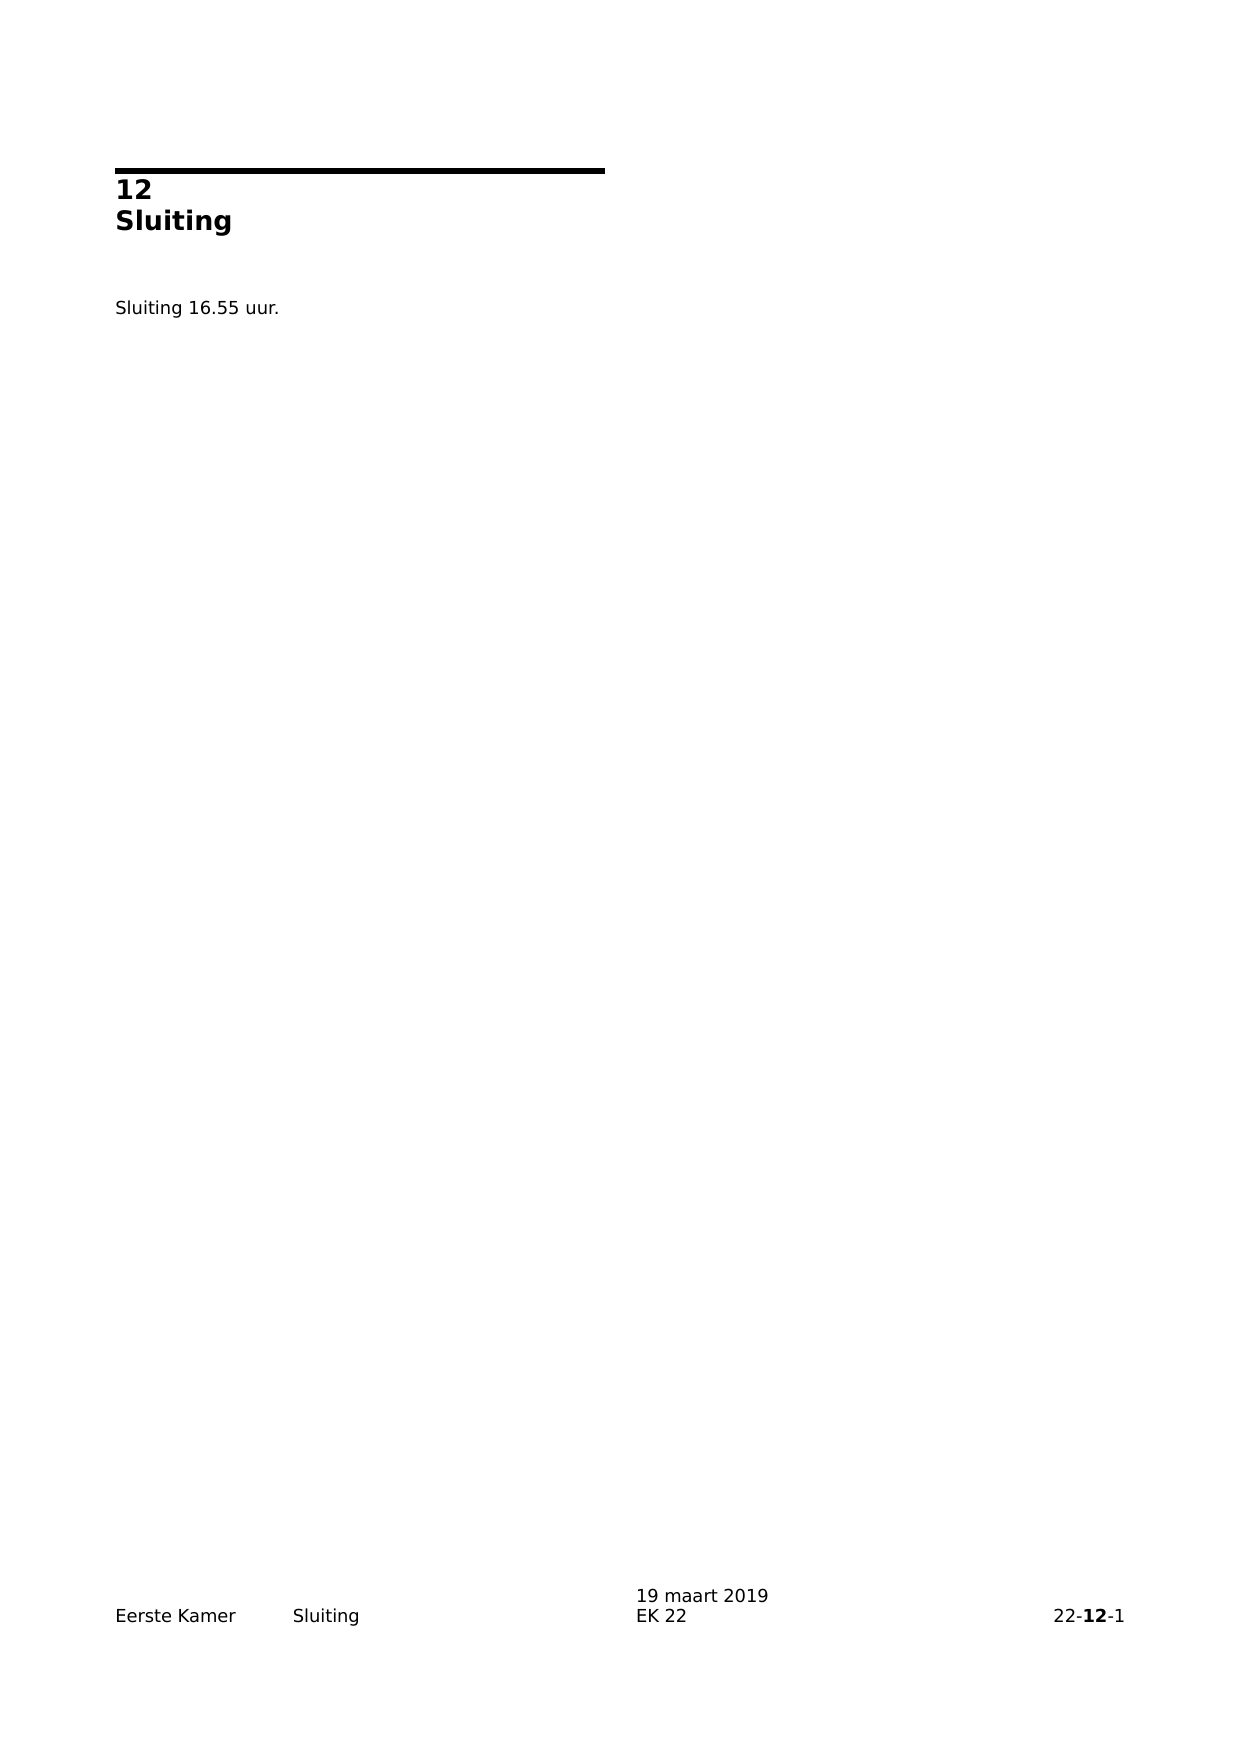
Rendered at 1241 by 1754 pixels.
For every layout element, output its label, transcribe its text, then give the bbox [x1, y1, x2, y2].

title 12 Sluiting [115, 174, 605, 237]
text Sluiting 16.55 uur. [115, 298, 605, 318]
